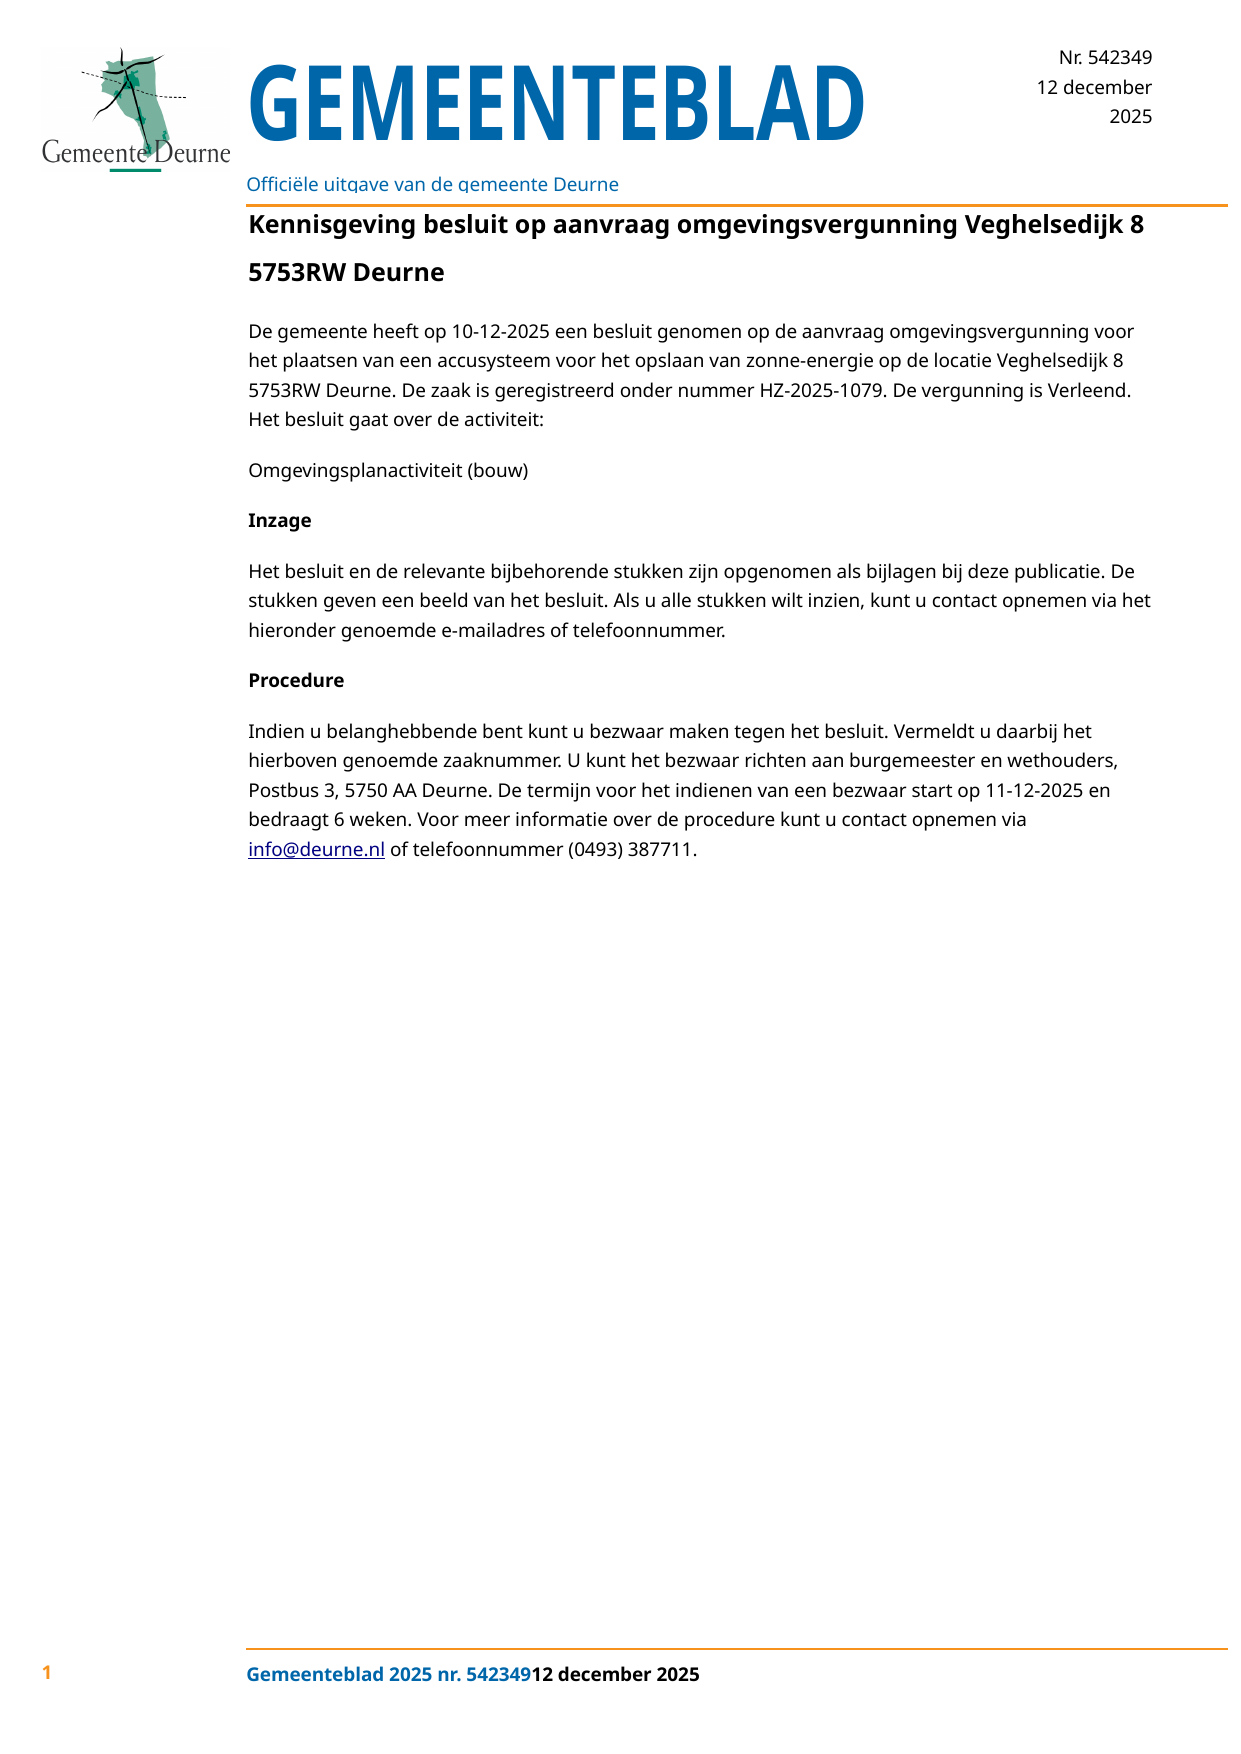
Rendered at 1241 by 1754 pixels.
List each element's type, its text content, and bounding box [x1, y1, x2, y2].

text Kennisgeving besluit op aanvraag omgevingsvergunning Veghelsedijk 8 5753RW Deurne [248, 207, 1152, 288]
text Het besluit en de relevante bijbehorende stukken zijn opgenomen als bijlagen bij deze publicatie. De stukken geven een beeld van het besluit. Als u alle stukken wilt inzien, kunt u contact opnemen via het hieronder genoemde e-mailadres of telefoonnummer. [248, 558, 1152, 643]
text Omgevingsplanactiviteit (bouw) [248, 457, 1152, 483]
picture [41, 47, 231, 172]
text Inzage [248, 507, 1152, 533]
text Procedure [248, 667, 1152, 693]
text Indien u belanghebbende bent kunt u bezwaar maken tegen het besluit. Vermeldt u daarbij het hierboven genoemde zaaknummer. U kunt het bezwaar richten aan burgemeester en wethouders, Postbus 3, 5750 AA Deurne. De termijn voor het indienen van een bezwaar start op 11-12-2025 en bedraagt 6 weken. Voor meer informatie over de procedure kunt u contact opnemen via info@deurne.nl of telefoonnummer (0493) 387711. [248, 718, 1152, 862]
text De gemeente heeft op 10-12-2025 een besluit genomen op de aanvraag omgevingsvergunning voor het plaatsen van een accusysteem voor het opslaan van zonne-energie op de locatie Veghelsedijk 8 5753RW Deurne. De zaak is geregistreerd onder nummer HZ-2025-1079. De vergunning is Verleend. Het besluit gaat over de activiteit: [248, 318, 1152, 432]
